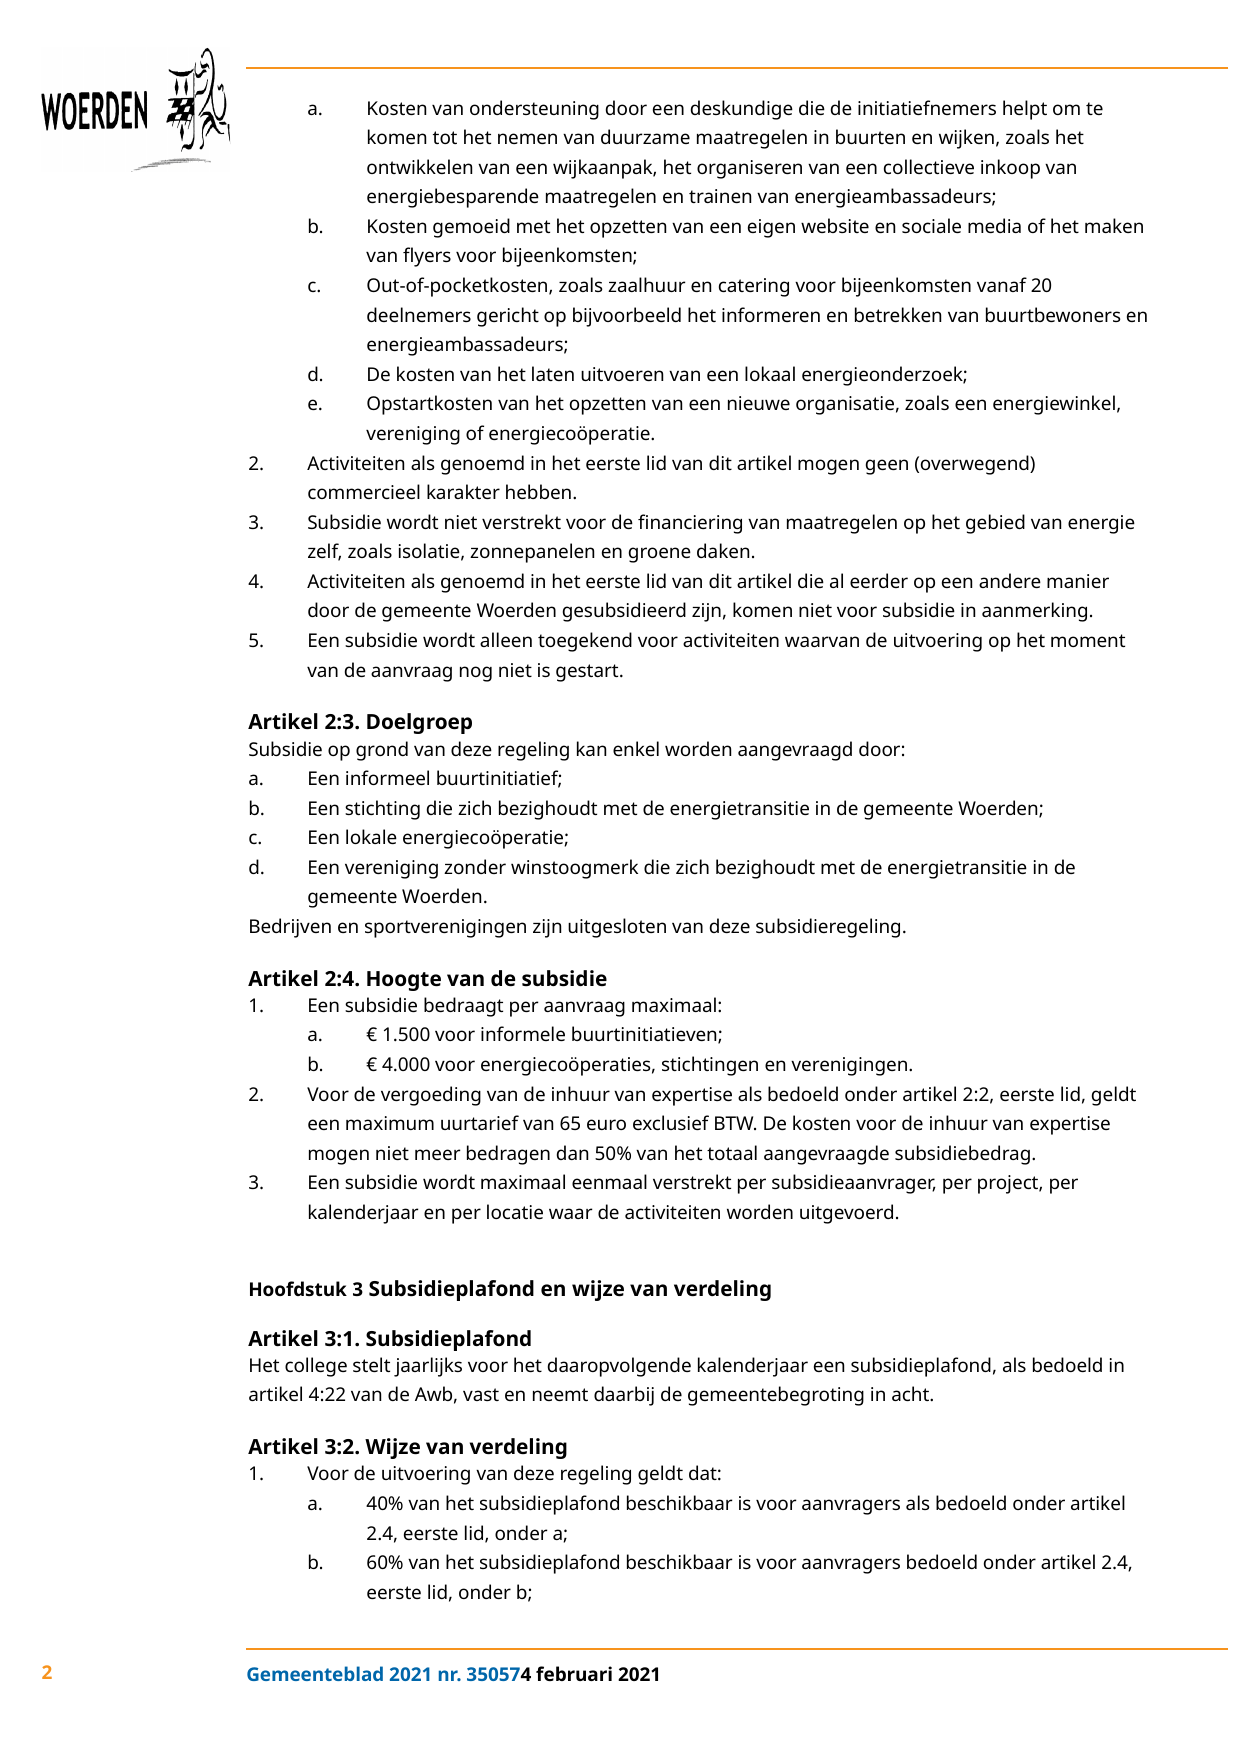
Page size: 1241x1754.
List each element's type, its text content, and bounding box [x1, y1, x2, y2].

text Bedrijven en sportverenigingen zijn uitgesloten van deze subsidieregeling. [248, 913, 1152, 939]
text Subsidie op grond van deze regeling kan enkel worden aangevraagd door: [248, 736, 1152, 761]
text Artikel 3:1. Subsidieplafond [248, 1324, 1152, 1352]
list Activiteiten als genoemd in het eerste lid van dit artikel mogen geen (overwegend) commercieel karakter hebben. [248, 450, 1152, 505]
list Een vereniging zonder winstoogmerk die zich bezighoudt met de energietransitie in de gemeente Woerden. [248, 854, 1152, 909]
list € 4.000 voor energiecoöperaties, stichtingen en verenigingen. [307, 1051, 1152, 1077]
list € 1.500 voor informele buurtinitiatieven; [307, 1022, 1152, 1047]
list 60% van het subsidieplafond beschikbaar is voor aanvragers bedoeld onder artikel 2.4, eerste lid, onder b; [307, 1549, 1152, 1604]
text Hoofdstuk 3 Subsidieplafond en wijze van verdeling [248, 1274, 1152, 1303]
list Een subsidie wordt maximaal eenmaal verstrekt per subsidieaanvrager, per project, per kalenderjaar en per locatie waar de activiteiten worden uitgevoerd. [248, 1169, 1152, 1225]
list Een informeel buurtinitiatief; [248, 765, 1152, 791]
list Activiteiten als genoemd in het eerste lid van dit artikel die al eerder op een andere manier door de gemeente Woerden gesubsidieerd zijn, komen niet voor subsidie in aanmerking. [248, 568, 1152, 623]
list Kosten gemoeid met het opzetten van een eigen website en sociale media of het maken van flyers voor bijeenkomsten; [307, 213, 1152, 268]
picture [41, 47, 231, 172]
list Een subsidie wordt alleen toegekend voor activiteiten waarvan de uitvoering op het moment van de aanvraag nog niet is gestart. [248, 627, 1152, 683]
text Het college stelt jaarlijks voor het daaropvolgende kalenderjaar een subsidieplafond, als bedoeld in artikel 4:22 van de Awb, vast en neemt daarbij de gemeentebegroting in acht. [248, 1352, 1152, 1407]
list Out-of-pocketkosten, zoals zaalhuur en catering voor bijeenkomsten vanaf 20 deelnemers gericht op bijvoorbeeld het informeren en betrekken van buurtbewoners en energieambassadeurs; [307, 272, 1152, 357]
list 40% van het subsidieplafond beschikbaar is voor aanvragers als bedoeld onder artikel 2.4, eerste lid, onder a; [307, 1490, 1152, 1545]
text Artikel 2:3. Doelgroep [248, 707, 1152, 736]
list Een lokale energiecoöperatie; [248, 824, 1152, 850]
list Voor de uitvoering van deze regeling geldt dat: [248, 1461, 1152, 1486]
list Opstartkosten van het opzetten van een nieuwe organisatie, zoals een energiewinkel, vereniging of energiecoöperatie. [307, 391, 1152, 446]
text Artikel 3:2. Wijze van verdeling [248, 1432, 1152, 1461]
text Artikel 2:4. Hoogte van de subsidie [248, 964, 1152, 992]
list Een subsidie bedraagt per aanvraag maximaal: [248, 992, 1152, 1018]
list Subsidie wordt niet verstrekt voor de financiering van maatregelen op het gebied van energie zelf, zoals isolatie, zonnepanelen en groene daken. [248, 509, 1152, 564]
list Voor de vergoeding van de inhuur van expertise als bedoeld onder artikel 2:2, eerste lid, geldt een maximum uurtarief van 65 euro exclusief BTW. De kosten voor de inhuur van expertise mogen niet meer bedragen dan 50% van het totaal aangevraagde subsidiebedrag. [248, 1081, 1152, 1166]
list Kosten van ondersteuning door een deskundige die de initiatiefnemers helpt om te komen tot het nemen van duurzame maatregelen in buurten en wijken, zoals het ontwikkelen van een wijkaanpak, het organiseren van een collectieve inkoop van energiebesparende maatregelen en trainen van energieambassadeurs; [307, 95, 1152, 209]
list De kosten van het laten uitvoeren van een lokaal energieonderzoek; [307, 361, 1152, 387]
list Een stichting die zich bezighoudt met de energietransitie in de gemeente Woerden; [248, 795, 1152, 821]
